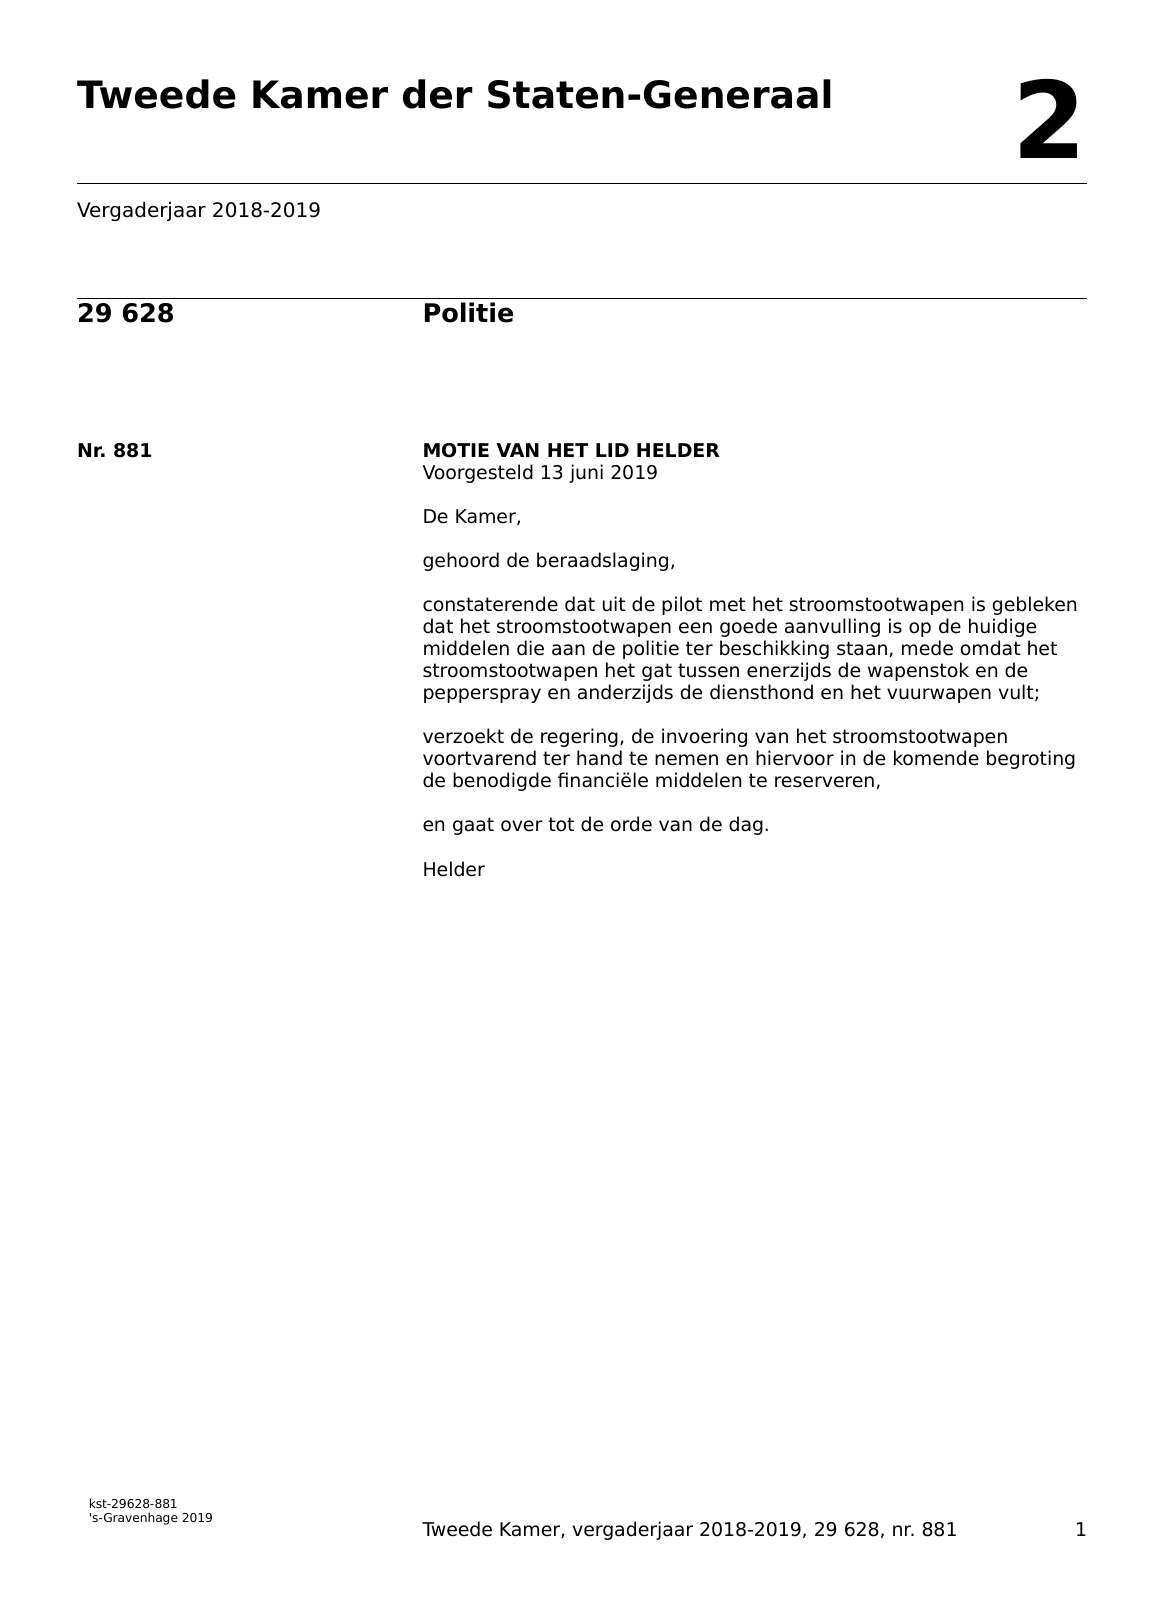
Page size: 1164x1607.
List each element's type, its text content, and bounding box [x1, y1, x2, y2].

subtitle Nr. 881 MOTIE VAN HET LID HELDER [77, 440, 1087, 462]
subtitle 29 628 Politie [77, 299, 1087, 329]
table_cell Vergaderjaar 2018-2019 [77, 184, 1087, 298]
table_header Tweede Kamer der Staten-Generaal [77, 59, 886, 183]
text Voorgesteld 13 juni 2019 [422, 462, 1087, 484]
table_header 2 [886, 59, 1087, 183]
text Helder [422, 858, 1087, 881]
text De Kamer, [422, 506, 1087, 528]
text en gaat over tot de orde van de dag. [422, 814, 1087, 836]
text kst-29628-881 [88, 1497, 323, 1511]
text constaterende dat uit de pilot met het stroomstootwapen is gebleken dat het stroomstootwapen een goede aanvulling is op de huidige middelen die aan de politie ter beschikking staan, mede omdat het stroomstootwapen het gat tussen enerzijds de wapenstok en de pepperspray en anderzijds de diensthond en het vuurwapen vult; [422, 594, 1087, 704]
text gehoord de beraadslaging, [422, 550, 1087, 572]
text verzoekt de regering, de invoering van het stroomstootwapen voortvarend ter hand te nemen en hiervoor in de komende begroting de benodigde financiële middelen te reserveren, [422, 726, 1087, 792]
text 's-Gravenhage 2019 [88, 1511, 323, 1525]
